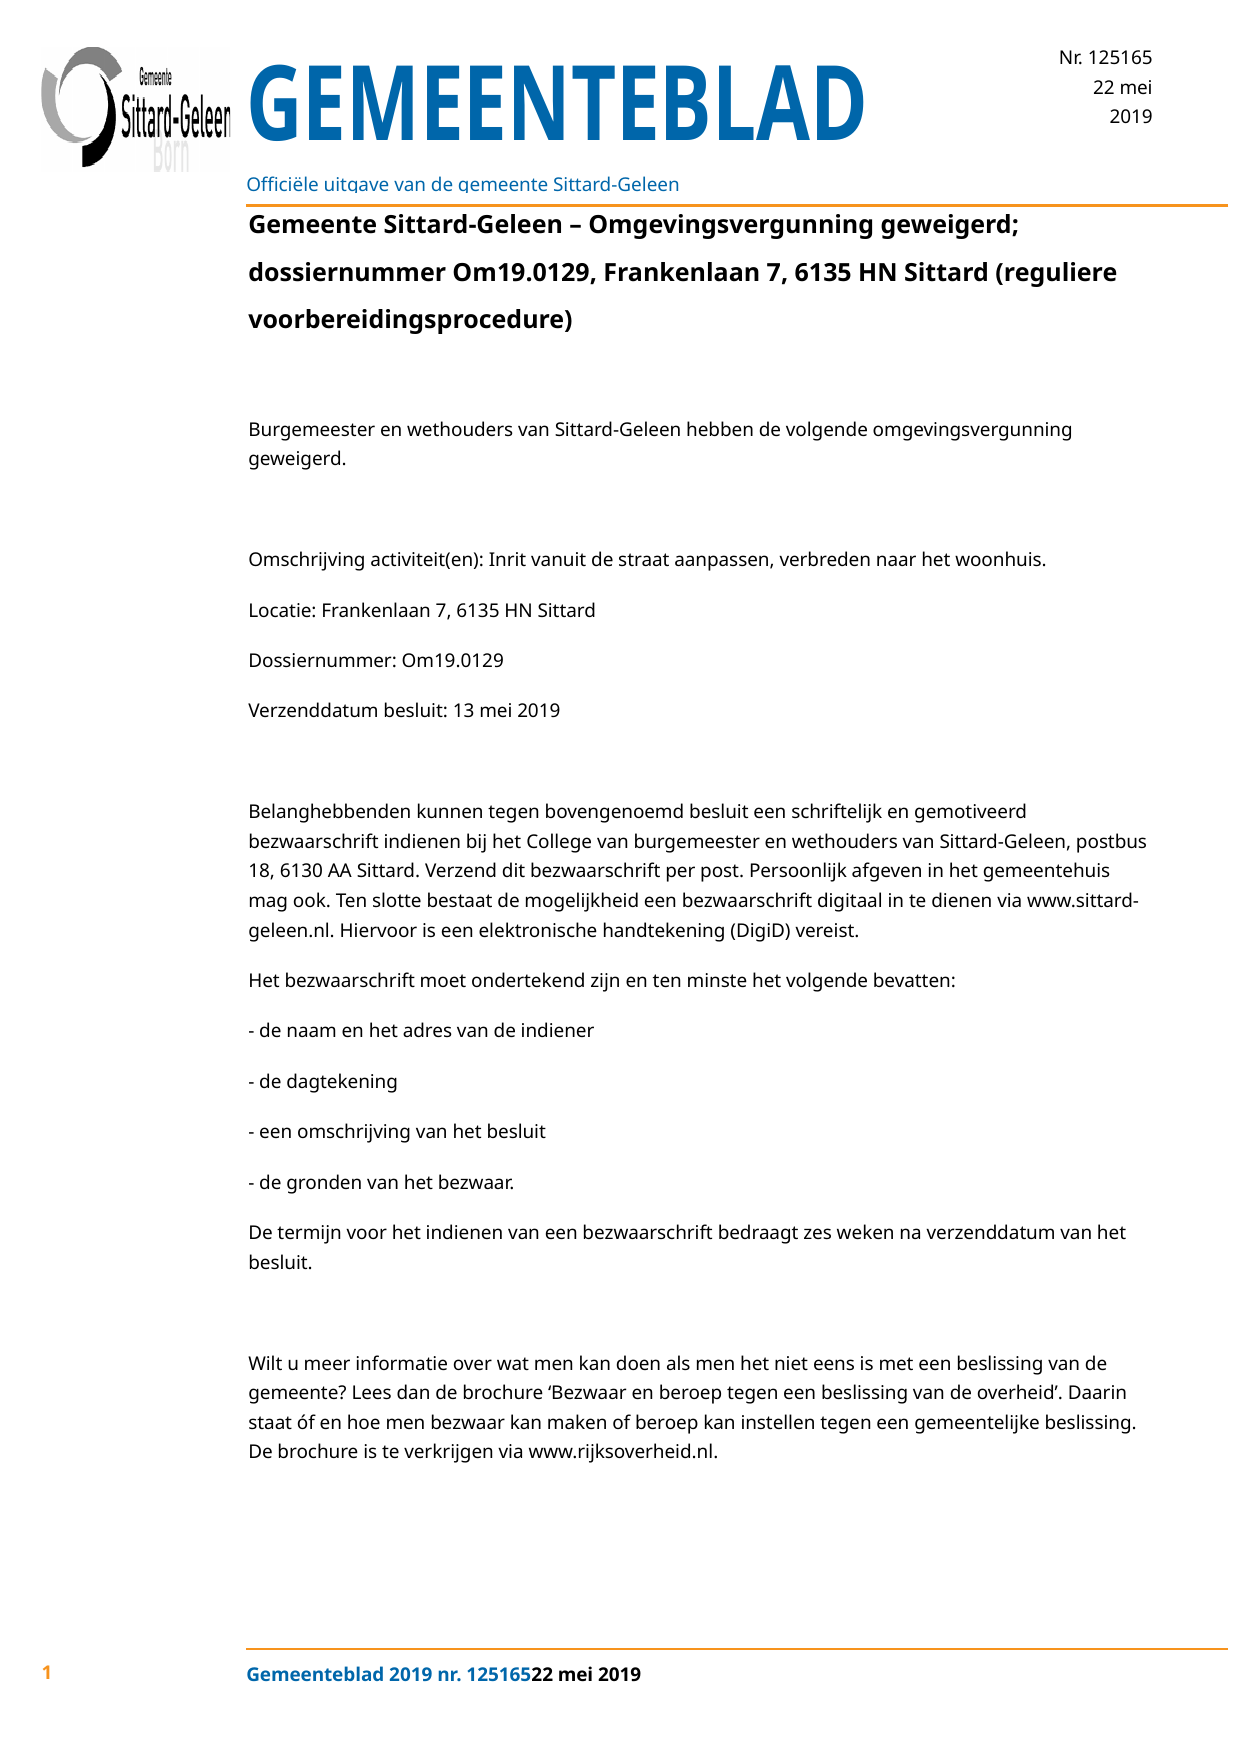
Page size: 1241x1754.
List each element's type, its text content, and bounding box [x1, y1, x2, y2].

text Burgemeester en wethouders van Sittard-Geleen hebben de volgende omgevingsvergunning geweigerd. [248, 416, 1152, 471]
text - de gronden van het bezwaar. [248, 1169, 1152, 1194]
text Gemeente Sittard-Geleen – Omgevingsvergunning geweigerd; dossiernummer Om19.0129, Frankenlaan 7, 6135 HN Sittard (reguliere voorbereidingsprocedure) [248, 207, 1152, 336]
text Dossiernummer: Om19.0129 [248, 647, 1152, 673]
text Verzenddatum besluit: 13 mei 2019 [248, 698, 1152, 723]
text Locatie: Frankenlaan 7, 6135 HN Sittard [248, 597, 1152, 622]
text - een omschrijving van het besluit [248, 1118, 1152, 1144]
text Wilt u meer informatie over wat men kan doen als men het niet eens is met een beslissing van de gemeente? Lees dan de brochure ‘Bezwaar en beroep tegen een beslissing van de overheid’. Daarin staat óf en hoe men bezwaar kan maken of beroep kan instellen tegen een gemeentelijke beslissing. De brochure is te verkrijgen via www.rijksoverheid.nl. [248, 1350, 1152, 1464]
text Het bezwaarschrift moet ondertekend zijn en ten minste het volgende bevatten: [248, 967, 1152, 993]
text Belanghebbenden kunnen tegen bovengenoemd besluit een schriftelijk en gemotiveerd bezwaarschrift indienen bij het College van burgemeester en wethouders van Sittard-Geleen, postbus 18, 6130 AA Sittard. Verzend dit bezwaarschrift per post. Persoonlijk afgeven in het gemeentehuis mag ook. Ten slotte bestaat de mogelijkheid een bezwaarschrift digitaal in te dienen via www.sittard-geleen.nl. Hiervoor is een elektronische handtekening (DigiD) vereist. [248, 798, 1152, 942]
text - de naam en het adres van de indiener [248, 1018, 1152, 1043]
picture [41, 47, 231, 172]
text - de dagtekening [248, 1068, 1152, 1094]
text Omschrijving activiteit(en): Inrit vanuit de straat aanpassen, verbreden naar het woonhuis. [248, 546, 1152, 572]
text De termijn voor het indienen van een bezwaarschrift bedraagt zes weken na verzenddatum van het besluit. [248, 1219, 1152, 1274]
